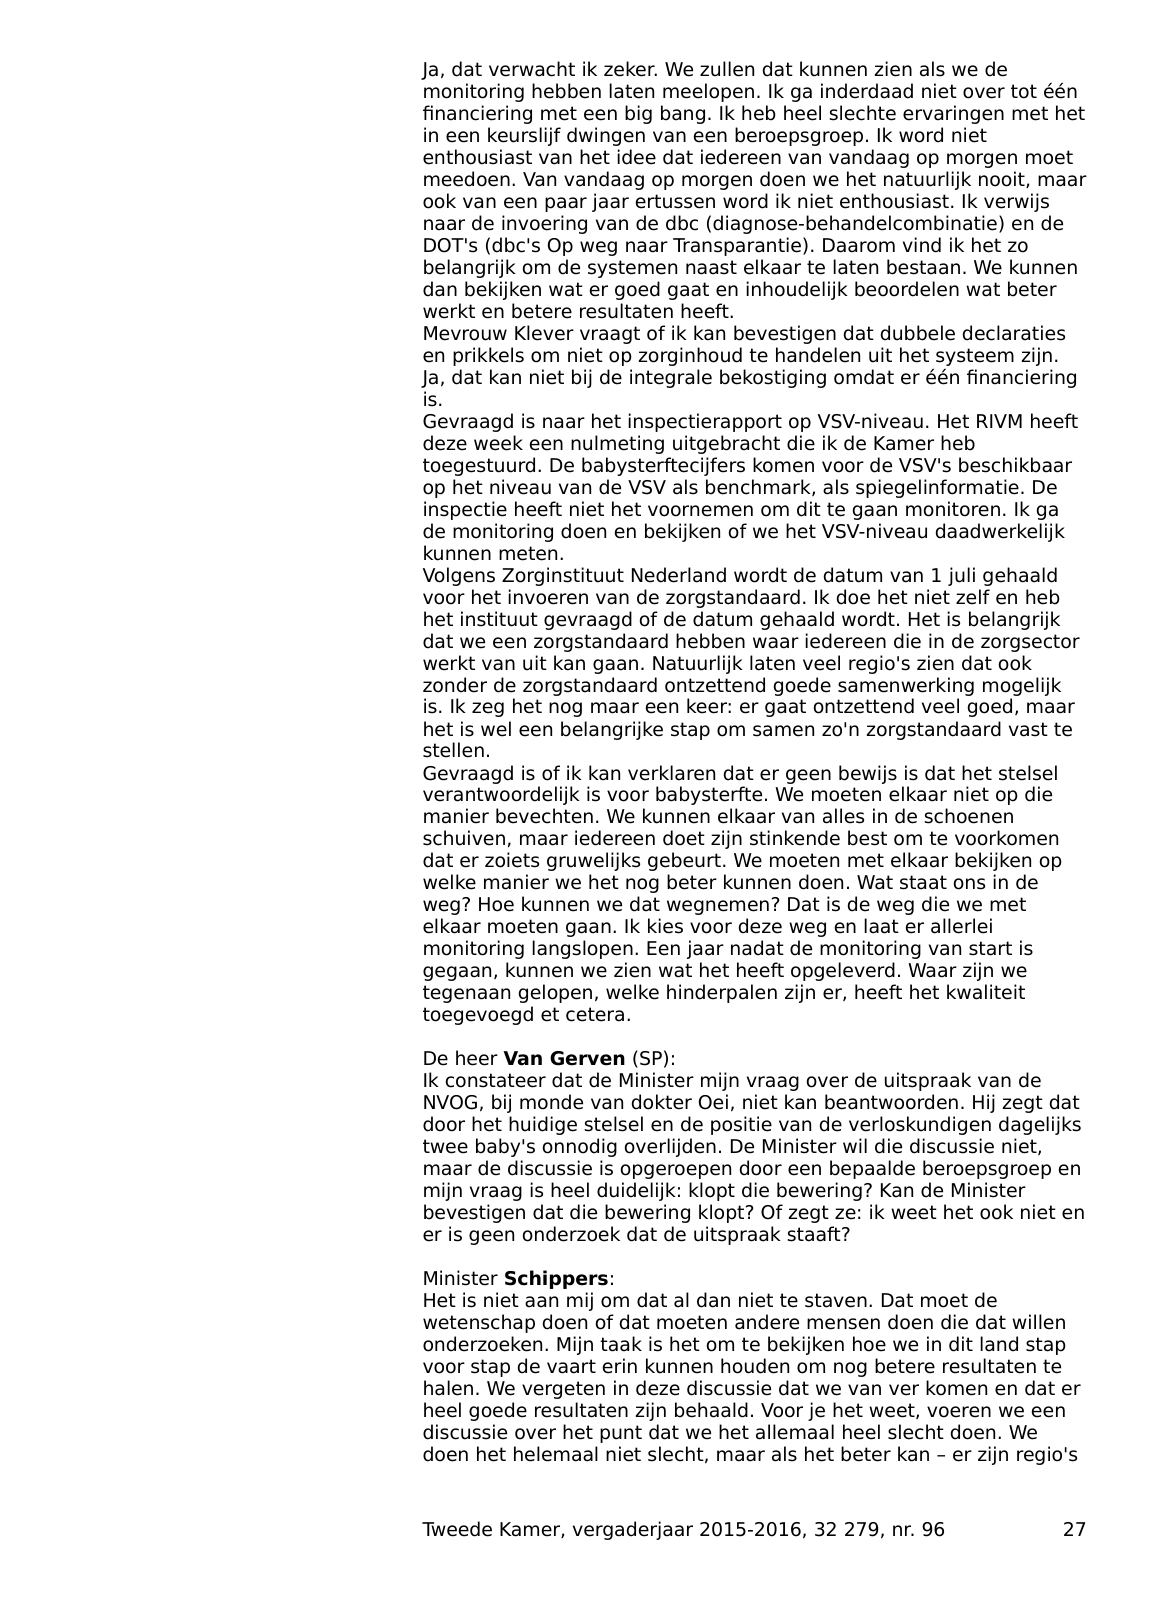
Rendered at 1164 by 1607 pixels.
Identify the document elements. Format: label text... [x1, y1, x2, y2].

text Volgens Zorginstituut Nederland wordt de datum van 1 juli gehaald voor het invoeren van de zorgstandaard. Ik doe het niet zelf en heb het instituut gevraagd of de datum gehaald wordt. Het is belangrijk dat we een zorgstandaard hebben waar iedereen die in de zorgsector werkt van uit kan gaan. Natuurlijk laten veel regio's zien dat ook zonder de zorgstandaard ontzettend goede samenwerking mogelijk is. Ik zeg het nog maar een keer: er gaat ontzettend veel goed, maar het is wel een belangrijke stap om samen zo'n zorgstandaard vast te stellen. [422, 564, 1087, 762]
text De heer Van Gerven (SP): [422, 1048, 1087, 1070]
text Gevraagd is naar het inspectierapport op VSV-niveau. Het RIVM heeft deze week een nulmeting uitgebracht die ik de Kamer heb toegestuurd. De babysterftecijfers komen voor de VSV's beschikbaar op het niveau van de VSV als benchmark, als spiegelinformatie. De inspectie heeft niet het voornemen om dit te gaan monitoren. Ik ga de monitoring doen en bekijken of we het VSV-niveau daadwerkelijk kunnen meten. [422, 411, 1087, 564]
text Minister Schippers: [422, 1268, 1087, 1290]
text Ja, dat verwacht ik zeker. We zullen dat kunnen zien als we de monitoring hebben laten meelopen. Ik ga inderdaad niet over tot één financiering met een big bang. Ik heb heel slechte ervaringen met het in een keurslijf dwingen van een beroepsgroep. Ik word niet enthousiast van het idee dat iedereen van vandaag op morgen moet meedoen. Van vandaag op morgen doen we het natuurlijk nooit, maar ook van een paar jaar ertussen word ik niet enthousiast. Ik verwijs naar de invoering van de dbc (diagnose-behandelcombinatie) en de DOT's (dbc's Op weg naar Transparantie). Daarom vind ik het zo belangrijk om de systemen naast elkaar te laten bestaan. We kunnen dan bekijken wat er goed gaat en inhoudelijk beoordelen wat beter werkt en betere resultaten heeft. [422, 59, 1087, 323]
text Mevrouw Klever vraagt of ik kan bevestigen dat dubbele declaraties en prikkels om niet op zorginhoud te handelen uit het systeem zijn. Ja, dat kan niet bij de integrale bekostiging omdat er één financiering is. [422, 323, 1087, 411]
text Gevraagd is of ik kan verklaren dat er geen bewijs is dat het stelsel verantwoordelijk is voor babysterfte. We moeten elkaar niet op die manier bevechten. We kunnen elkaar van alles in de schoenen schuiven, maar iedereen doet zijn stinkende best om te voorkomen dat er zoiets gruwelijks gebeurt. We moeten met elkaar bekijken op welke manier we het nog beter kunnen doen. Wat staat ons in de weg? Hoe kunnen we dat wegnemen? Dat is de weg die we met elkaar moeten gaan. Ik kies voor deze weg en laat er allerlei monitoring langslopen. Een jaar nadat de monitoring van start is gegaan, kunnen we zien wat het heeft opgeleverd. Waar zijn we tegenaan gelopen, welke hinderpalen zijn er, heeft het kwaliteit toegevoegd et cetera. [422, 762, 1087, 1026]
text Ik constateer dat de Minister mijn vraag over de uitspraak van de NVOG, bij monde van dokter Oei, niet kan beantwoorden. Hij zegt dat door het huidige stelsel en de positie van de verloskundigen dagelijks twee baby's onnodig overlijden. De Minister wil die discussie niet, maar de discussie is opgeroepen door een bepaalde beroepsgroep en mijn vraag is heel duidelijk: klopt die bewering? Kan de Minister bevestigen dat die bewering klopt? Of zegt ze: ik weet het ook niet en er is geen onderzoek dat de uitspraak staaft? [422, 1070, 1087, 1246]
text Het is niet aan mij om dat al dan niet te staven. Dat moet de wetenschap doen of dat moeten andere mensen doen die dat willen onderzoeken. Mijn taak is het om te bekijken hoe we in dit land stap voor stap de vaart erin kunnen houden om nog betere resultaten te halen. We vergeten in deze discussie dat we van ver komen en dat er heel goede resultaten zijn behaald. Voor je het weet, voeren we een discussie over het punt dat we het allemaal heel slecht doen. We doen het helemaal niet slecht, maar als het beter kan – er zijn regio's [422, 1290, 1087, 1466]
